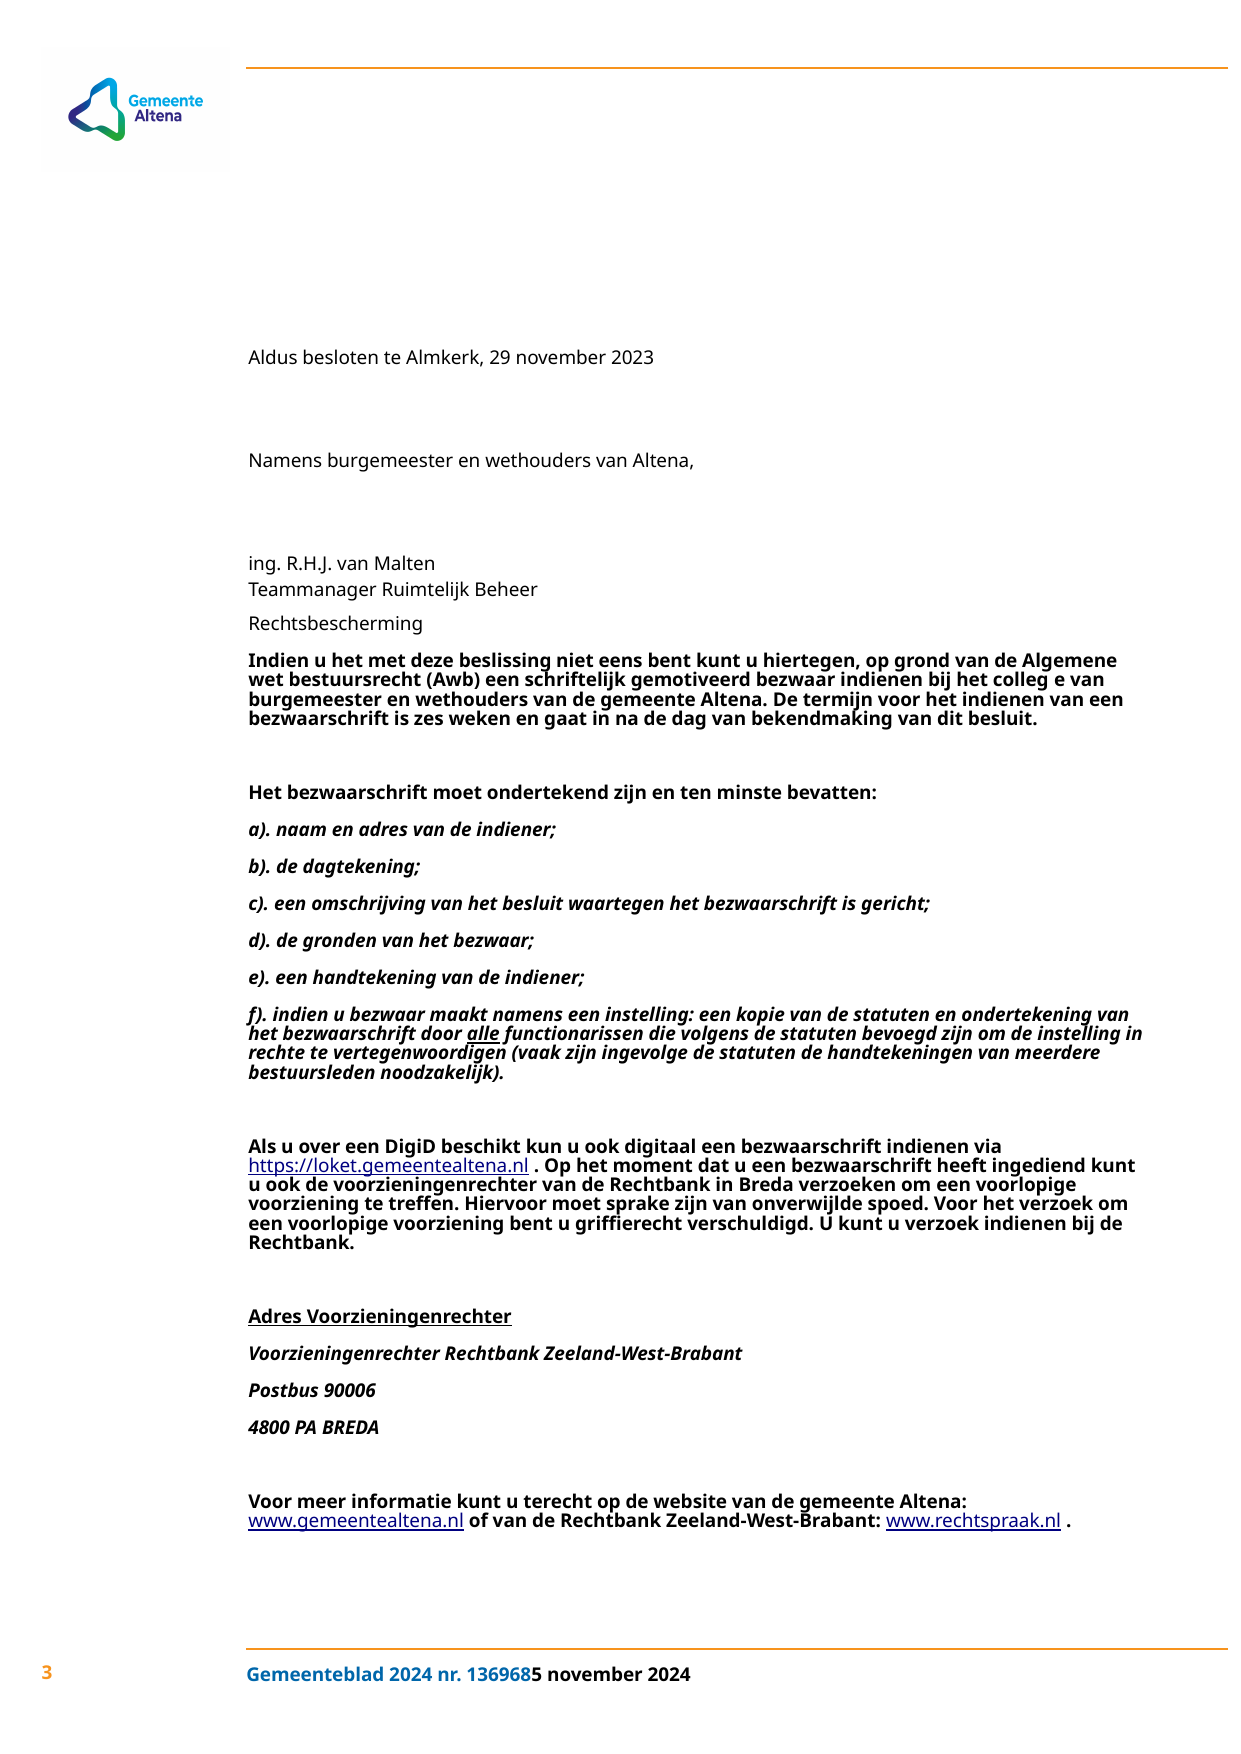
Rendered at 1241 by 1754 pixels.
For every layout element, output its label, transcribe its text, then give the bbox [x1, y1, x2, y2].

text Aldus besloten te Almkerk, 29 november 2023 [248, 344, 1152, 370]
text Adres Voorzieningenrechter [248, 1308, 1152, 1327]
text Teammanager Ruimtelijk Beheer [248, 576, 1152, 602]
text 4800 PA BREDA [248, 1419, 1152, 1438]
text a). naam en adres van de indiener; [248, 821, 1152, 840]
text Postbus 90006 [248, 1382, 1152, 1401]
text d). de gronden van het bezwaar; [248, 932, 1152, 951]
text Namens burgemeester en wethouders van Altena, [248, 447, 1152, 473]
text Als u over een DigiD beschikt kun u ook digitaal een bezwaarschrift indienen via https://loket.gemeentealtena.nl . Op het moment dat u een bezwaarschrift heeft ingediend kunt u ook de voorzieningenrechter van de Rechtbank in Breda verzoeken om een voorlopige voorziening te treffen. Hiervoor moet sprake zijn van onverwijlde spoed. Voor het verzoek om een voorlopige voorziening bent u griffierecht verschuldigd. U kunt u verzoek indienen bij de Rechtbank. [248, 1138, 1152, 1253]
text Voorzieningenrechter Rechtbank Zeeland-West-Brabant [248, 1345, 1152, 1364]
text Voor meer informatie kunt u terecht op de website van de gemeente Altena: www.gemeentealtena.nl of van de Rechtbank Zeeland-West-Brabant: www.rechtspraak.nl . [248, 1493, 1152, 1531]
picture [41, 47, 231, 172]
text c). een omschrijving van het besluit waartegen het bezwaarschrift is gericht; [248, 895, 1152, 914]
text Het bezwaarschrift moet ondertekend zijn en ten minste bevatten: [248, 784, 1152, 803]
text e). een handtekening van de indiener; [248, 969, 1152, 988]
text Indien u het met deze beslissing niet eens bent kunt u hiertegen, op grond van de Algemene wet bestuursrecht (Awb) een schriftelijk gemotiveerd bezwaar indienen bij het colleg e van burgemeester en wethouders van de gemeente Altena. De termijn voor het indienen van een bezwaarschrift is zes weken en gaat in na de dag van bekendmaking van dit besluit. [248, 652, 1152, 729]
text ing. R.H.J. van Malten [248, 550, 1152, 576]
text Rechtsbescherming [248, 615, 1152, 634]
text f). indien u bezwaar maakt namens een instelling: een kopie van de statuten en ondertekening van het bezwaarschrift door alle functionarissen die volgens de statuten bevoegd zijn om de instelling in rechte te vertegenwoordigen (vaak zijn ingevolge de statuten de handtekeningen van meerdere bestuursleden noodzakelijk). [248, 1006, 1152, 1083]
text b). de dagtekening; [248, 858, 1152, 877]
